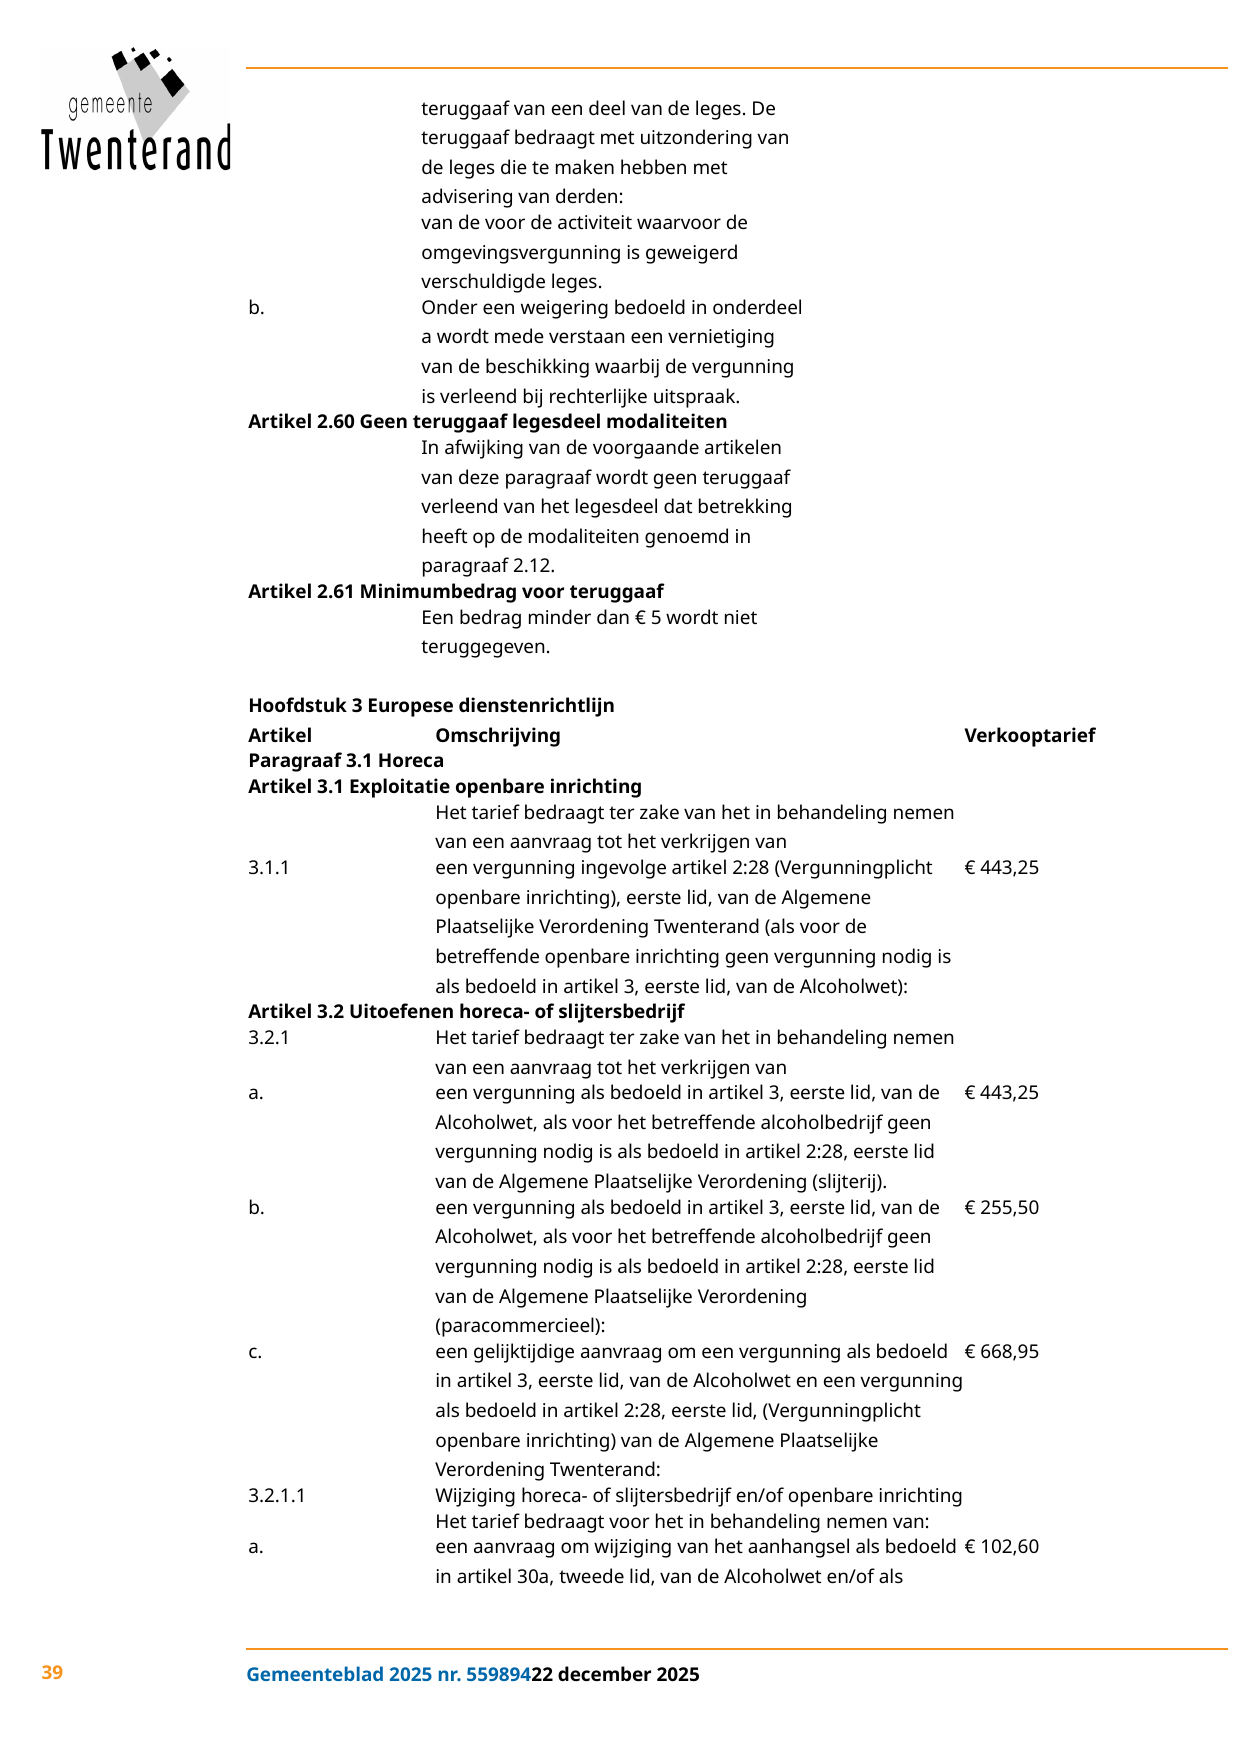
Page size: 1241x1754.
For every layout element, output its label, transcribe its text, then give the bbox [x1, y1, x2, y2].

table_cell [979, 604, 1152, 659]
table_cell [805, 604, 978, 659]
table_cell Artikel 2.61 Minimumbedrag voor teruggaaf [248, 579, 978, 604]
table_cell [979, 209, 1152, 294]
table_cell Het tarief bedraagt ter zake van het in behandeling nemen van een aanvraag tot het verkrijgen van [435, 1024, 964, 1079]
table_cell een aanvraag om wijziging van het aanhangsel als bedoeld in artikel 30a, tweede lid, van de Alcoholwet en/of als [435, 1534, 964, 1589]
table_cell [805, 95, 978, 209]
table_cell b. [248, 294, 421, 409]
table_cell [964, 1508, 1152, 1534]
table_cell Het tarief bedraagt ter zake van het in behandeling nemen van een aanvraag tot het verkrijgen van [435, 799, 964, 854]
table_cell € 255,50 [964, 1194, 1152, 1338]
table_cell [979, 434, 1152, 578]
table_header Verkooptarief [964, 722, 1152, 748]
table_cell Onder een weigering bedoeld in onderdeel a wordt mede verstaan een vernietiging van de beschikking waarbij de vergunning is verleend bij rechterlijke uitspraak. [421, 294, 805, 409]
table_cell € 443,25 [964, 1080, 1152, 1194]
table_cell Een bedrag minder dan € 5 wordt niet teruggegeven. [421, 604, 805, 659]
table_cell teruggaaf van een deel van de leges. De teruggaaf bedraagt met uitzondering van de leges die te maken hebben met advisering van derden: [421, 95, 805, 209]
table_header Omschrijving [435, 722, 964, 748]
table_cell Artikel 3.2 Uitoefenen horeca- of slijtersbedrijf [248, 999, 1152, 1024]
table_cell [805, 434, 978, 578]
text Hoofdstuk 3 Europese dienstenrichtlijn [248, 692, 1152, 718]
table_cell Paragraaf 3.1 Horeca [248, 748, 1152, 773]
table_cell 3.2.1.1 [248, 1482, 435, 1508]
table_cell € 443,25 [964, 855, 1152, 998]
table_cell een vergunning ingevolge artikel 2:28 (Vergunningplicht openbare inrichting), eerste lid, van de Algemene Plaatselijke Verordening Twenterand (als voor de betreffende openbare inrichting geen vergunning nodig is als bedoeld in artikel 3, eerste lid, van de Alcoholwet): [435, 855, 964, 998]
table_cell [979, 579, 1152, 604]
table_cell 3.1.1 [248, 855, 435, 998]
table_cell 3.2.1 [248, 1024, 435, 1079]
table_cell a. [248, 1080, 435, 1194]
table_cell [964, 1024, 1152, 1079]
table_cell Wijziging horeca- of slijtersbedrijf en/of openbare inrichting [435, 1482, 964, 1508]
table_cell een vergunning als bedoeld in artikel 3, eerste lid, van de Alcoholwet, als voor het betreffende alcoholbedrijf geen vergunning nodig is als bedoeld in artikel 2:28, eerste lid van de Algemene Plaatselijke Verordening (slijterij). [435, 1080, 964, 1194]
table_cell Artikel 2.60 Geen teruggaaf legesdeel modaliteiten [248, 409, 978, 434]
table_cell een vergunning als bedoeld in artikel 3, eerste lid, van de Alcoholwet, als voor het betreffende alcoholbedrijf geen vergunning nodig is als bedoeld in artikel 2:28, eerste lid van de Algemene Plaatselijke Verordening (paracommercieel): [435, 1194, 964, 1338]
table_cell Het tarief bedraagt voor het in behandeling nemen van: [435, 1508, 964, 1534]
table_cell [248, 799, 435, 854]
table_cell b. [248, 1194, 435, 1338]
table_cell van de voor de activiteit waarvoor de omgevingsvergunning is geweigerd verschuldigde leges. [421, 209, 805, 294]
table_cell [964, 799, 1152, 854]
picture [41, 47, 231, 172]
table_cell Artikel 3.1 Exploitatie openbare inrichting [248, 774, 1152, 799]
table_cell een gelijktijdige aanvraag om een vergunning als bedoeld in artikel 3, eerste lid, van de Alcoholwet en een vergunning als bedoeld in artikel 2:28, eerste lid, (Vergunningplicht openbare inrichting) van de Algemene Plaatselijke Verordening Twenterand: [435, 1338, 964, 1482]
table_cell a. [248, 1534, 435, 1589]
table_cell € 668,95 [964, 1338, 1152, 1482]
table_cell € 102,60 [964, 1534, 1152, 1589]
table_header Artikel [248, 722, 435, 748]
table_cell [964, 1482, 1152, 1508]
table_cell [248, 434, 421, 578]
table_cell [248, 1508, 435, 1534]
table_cell [805, 209, 978, 294]
table_cell [248, 209, 421, 294]
table_cell [805, 294, 978, 409]
table_cell c. [248, 1338, 435, 1482]
table_cell [979, 409, 1152, 434]
table_cell [979, 95, 1152, 209]
table_cell In afwijking van de voorgaande artikelen van deze paragraaf wordt geen teruggaaf verleend van het legesdeel dat betrekking heeft op de modaliteiten genoemd in paragraaf 2.12. [421, 434, 805, 578]
table_cell [248, 604, 421, 659]
table_cell [248, 95, 421, 209]
table_cell [979, 294, 1152, 409]
